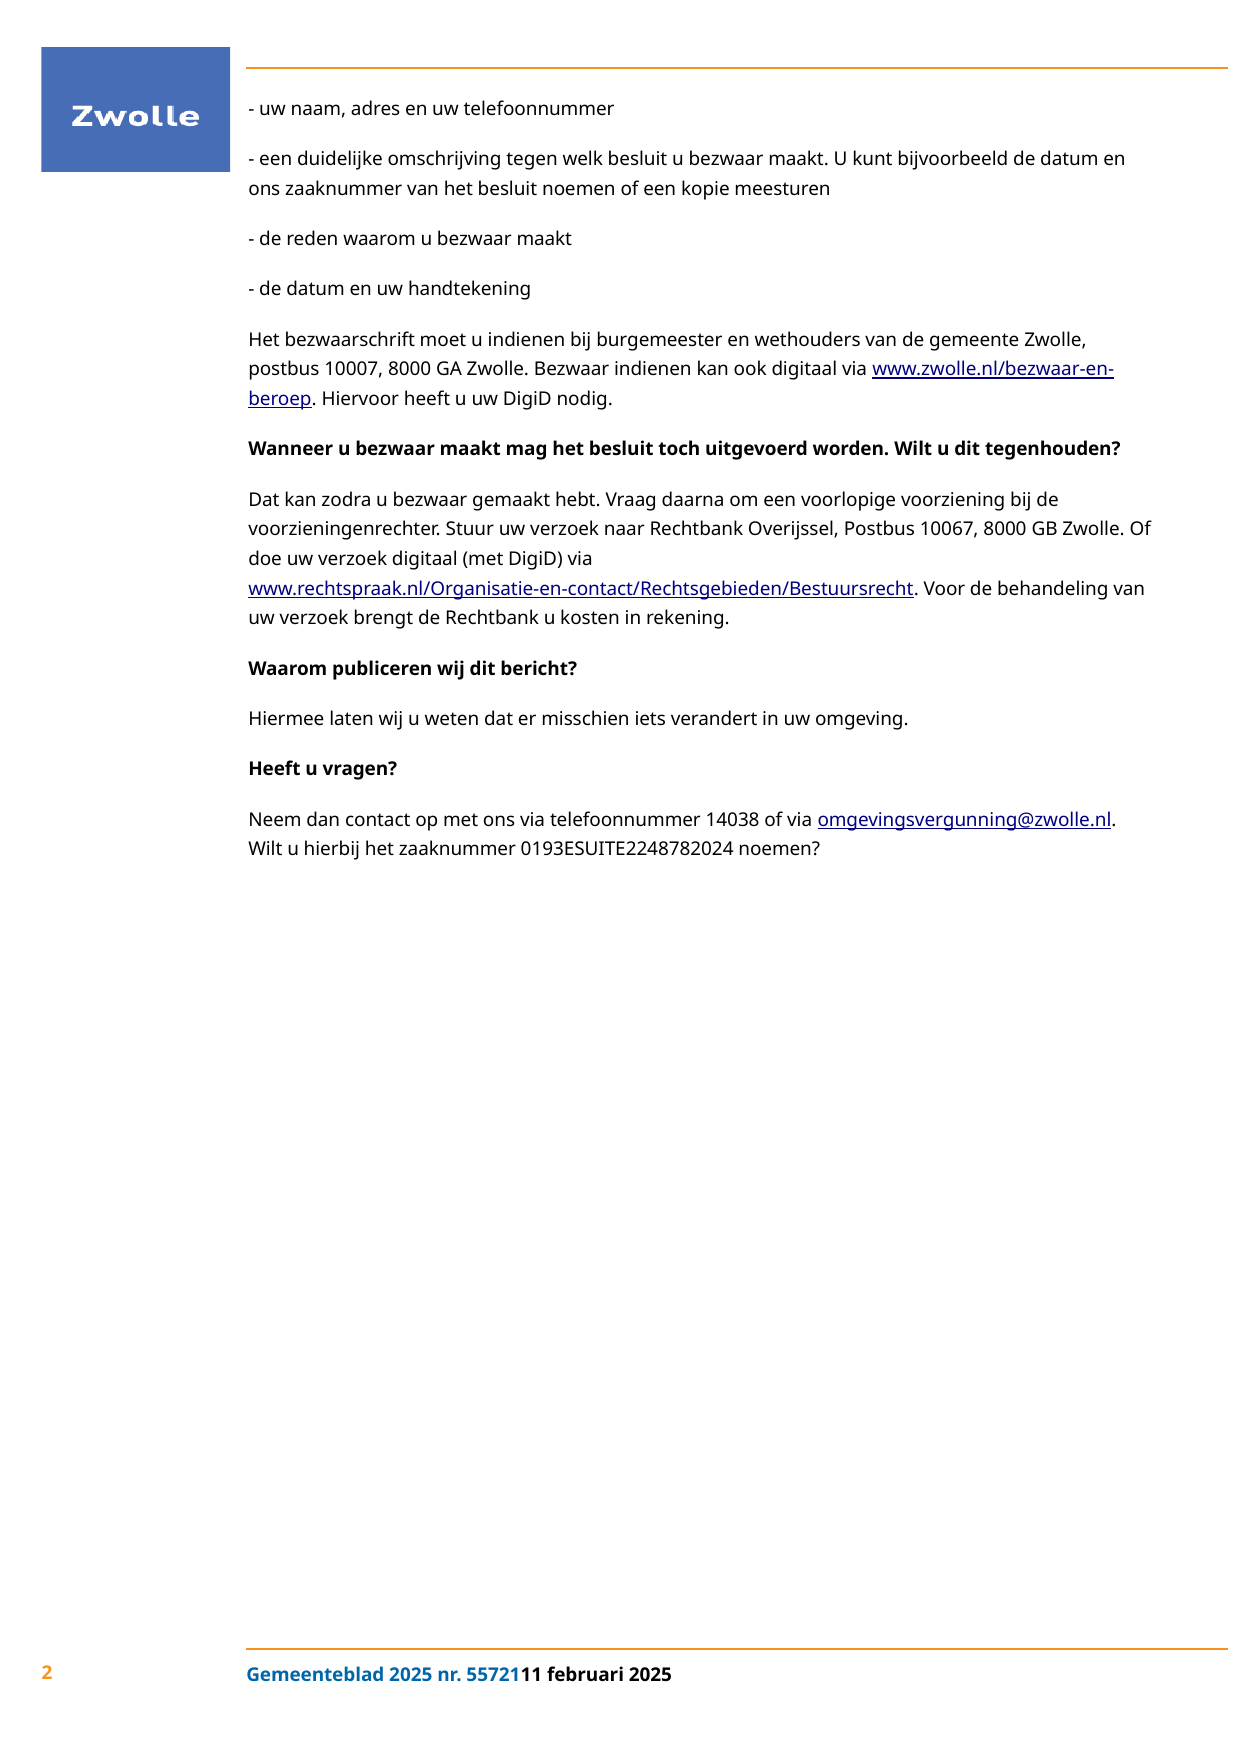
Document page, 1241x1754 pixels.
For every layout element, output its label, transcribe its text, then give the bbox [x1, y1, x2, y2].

text - de datum en uw handtekening [248, 276, 1152, 301]
text Waarom publiceren wij dit bericht? [248, 655, 1152, 681]
text Hiermee laten wij u weten dat er misschien iets verandert in uw omgeving. [248, 705, 1152, 731]
text - de reden waarom u bezwaar maakt [248, 225, 1152, 251]
picture [41, 47, 231, 172]
text Heeft u vragen? [248, 756, 1152, 781]
text Dat kan zodra u bezwaar gemaakt hebt. Vraag daarna om een voorlopige voorziening bij de voorzieningenrechter. Stuur uw verzoek naar Rechtbank Overijssel, Postbus 10067, 8000 GB Zwolle. Of doe uw verzoek digitaal (met DigiD) via www.rechtspraak.nl/Organisatie-en-contact/Rechtsgebieden/Bestuursrecht. Voor de behandeling van uw verzoek brengt de Rechtbank u kosten in rekening. [248, 486, 1152, 630]
text - een duidelijke omschrijving tegen welk besluit u bezwaar maakt. U kunt bijvoorbeeld de datum en ons zaaknummer van het besluit noemen of een kopie meesturen [248, 145, 1152, 201]
text - uw naam, adres en uw telefoonnummer [248, 95, 1152, 121]
text Het bezwaarschrift moet u indienen bij burgemeester en wethouders van de gemeente Zwolle, postbus 10007, 8000 GA Zwolle. Bezwaar indienen kan ook digitaal via www.zwolle.nl/bezwaar-en-beroep. Hiervoor heeft u uw DigiD nodig. [248, 326, 1152, 411]
text Wanneer u bezwaar maakt mag het besluit toch uitgevoerd worden. Wilt u dit tegenhouden? [248, 436, 1152, 461]
text Neem dan contact op met ons via telefoonnummer 14038 of via omgevingsvergunning@zwolle.nl. Wilt u hierbij het zaaknummer 0193ESUITE2248782024 noemen? [248, 806, 1152, 861]
